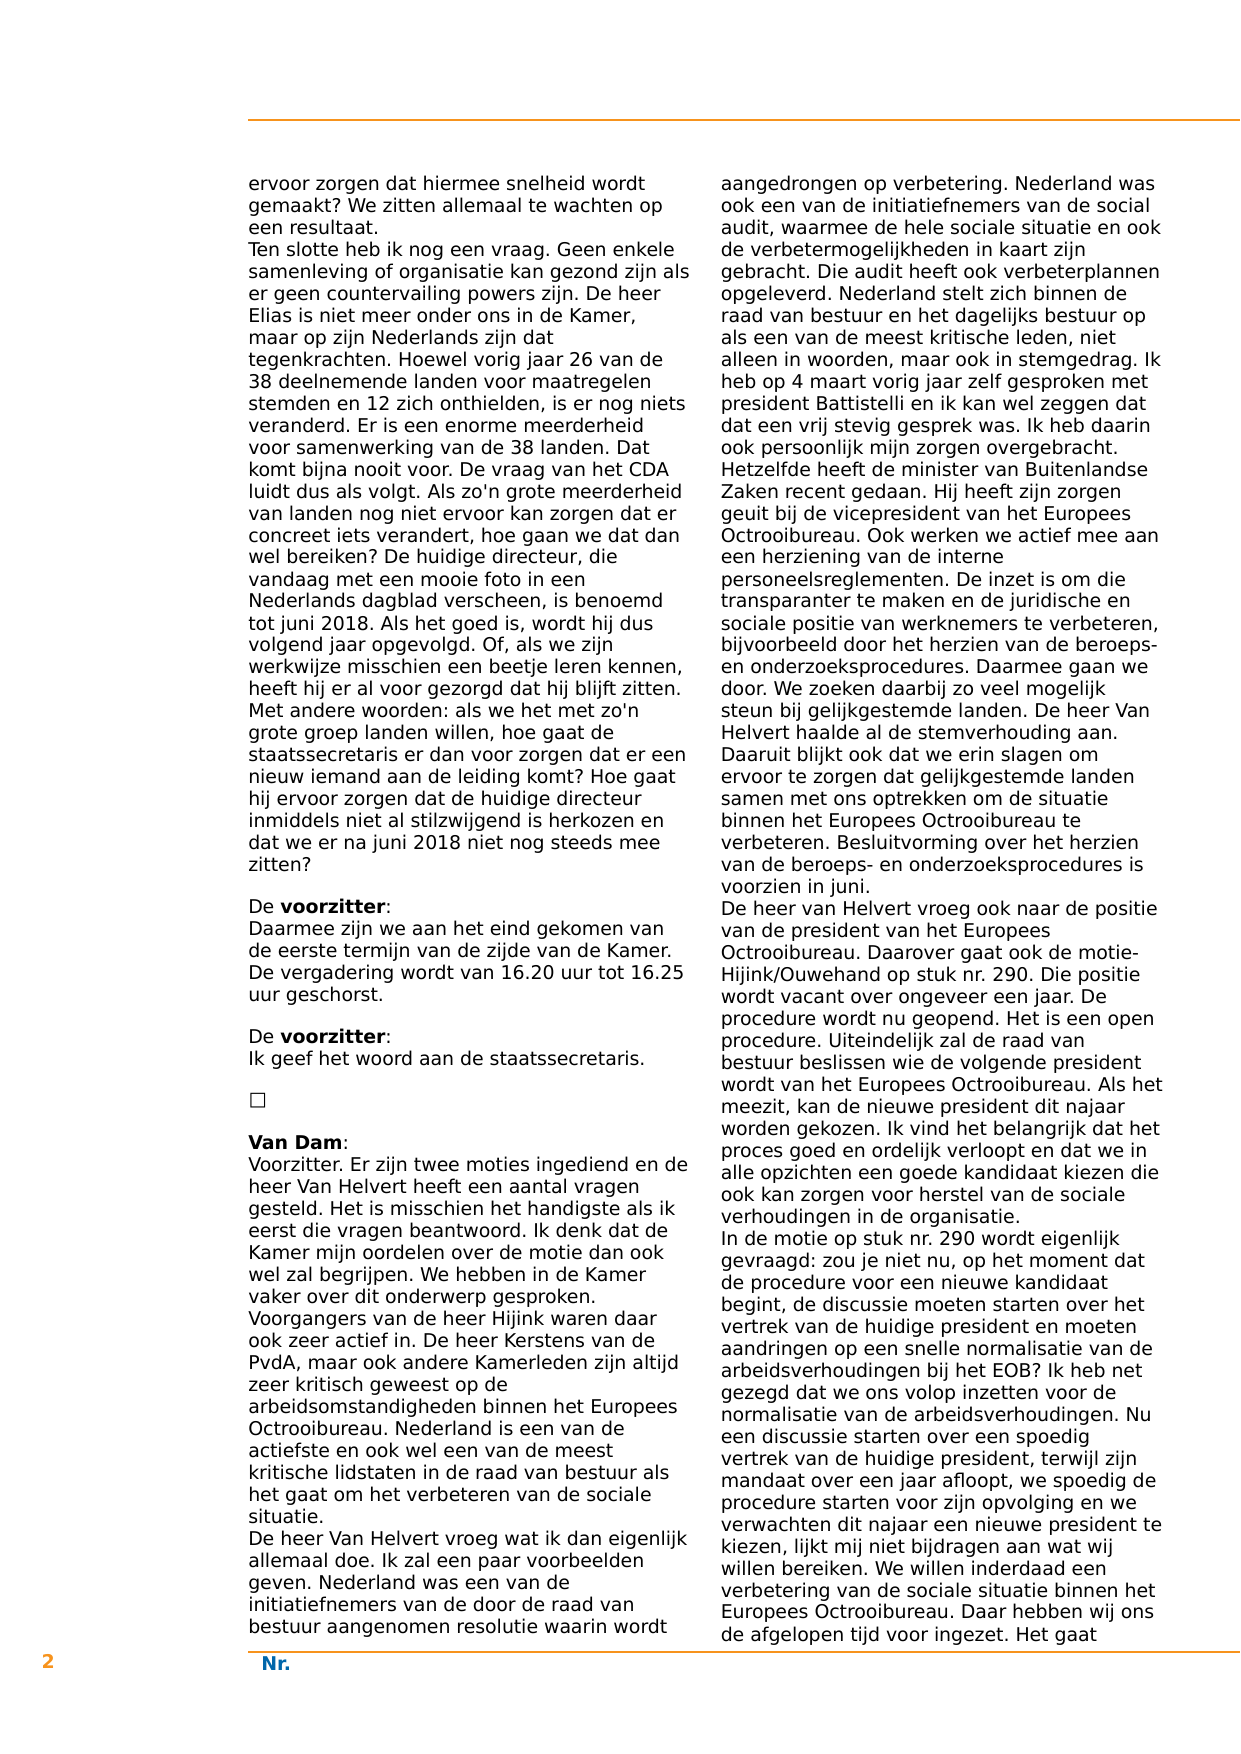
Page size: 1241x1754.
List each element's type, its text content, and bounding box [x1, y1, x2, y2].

text Ten slotte heb ik nog een vraag. Geen enkele samenleving of organisatie kan gezond zijn als er geen countervailing powers zijn. De heer Elias is niet meer onder ons in de Kamer, maar op zijn Nederlands zijn dat tegenkrachten. Hoewel vorig jaar 26 van de 38 deelnemende landen voor maatregelen stemden en 12 zich onthielden, is er nog niets veranderd. Er is een enorme meerderheid voor samenwerking van de 38 landen. Dat komt bijna nooit voor. De vraag van het CDA luidt dus als volgt. Als zo'n grote meerderheid van landen nog niet ervoor kan zorgen dat er concreet iets verandert, hoe gaan we dat dan wel bereiken? De huidige directeur, die vandaag met een mooie foto in een Nederlands dagblad verscheen, is benoemd tot juni 2018. Als het goed is, wordt hij dus volgend jaar opgevolgd. Of, als we zijn werkwijze misschien een beetje leren kennen, heeft hij er al voor gezorgd dat hij blijft zitten. Met andere woorden: als we het met zo'n grote groep landen willen, hoe gaat de staatssecretaris er dan voor zorgen dat er een nieuw iemand aan de leiding komt? Hoe gaat hij ervoor zorgen dat de huidige directeur inmiddels niet al stilzwijgend is herkozen en dat we er na juni 2018 niet nog steeds mee zitten? [248, 239, 691, 876]
text De voorzitter: [248, 1026, 691, 1048]
text ⬜ [248, 1090, 691, 1112]
text In de motie op stuk nr. 290 wordt eigenlijk gevraagd: zou je niet nu, op het moment dat de procedure voor een nieuwe kandidaat begint, de discussie moeten starten over het vertrek van de huidige president en moeten aandringen op een snelle normalisatie van de arbeidsverhoudingen bij het EOB? Ik heb net gezegd dat we ons volop inzetten voor de normalisatie van de arbeidsverhoudingen. Nu een discussie starten over een spoedig vertrek van de huidige president, terwijl zijn mandaat over een jaar afloopt, we spoedig de procedure starten voor zijn opvolging en we verwachten dit najaar een nieuwe president te kiezen, lijkt mij niet bijdragen aan wat wij willen bereiken. We willen inderdaad een verbetering van de sociale situatie binnen het Europees Octrooibureau. Daar hebben wij ons de afgelopen tijd voor ingezet. Het gaat [721, 1228, 1163, 1645]
text Van Dam: [248, 1132, 691, 1154]
text De heer van Helvert vroeg ook naar de positie van de president van het Europees Octrooibureau. Daarover gaat ook de motie-Hijink/Ouwehand op stuk nr. 290. Die positie wordt vacant over ongeveer een jaar. De procedure wordt nu geopend. Het is een open procedure. Uiteindelijk zal de raad van bestuur beslissen wie de volgende president wordt van het Europees Octrooibureau. Als het meezit, kan de nieuwe president dit najaar worden gekozen. Ik vind het belangrijk dat het proces goed en ordelijk verloopt en dat we in alle opzichten een goede kandidaat kiezen die ook kan zorgen voor herstel van de sociale verhoudingen in de organisatie. [721, 898, 1163, 1228]
text Voorzitter. Er zijn twee moties ingediend en de heer Van Helvert heeft een aantal vragen gesteld. Het is misschien het handigste als ik eerst die vragen beantwoord. Ik denk dat de Kamer mijn oordelen over de motie dan ook wel zal begrijpen. We hebben in de Kamer vaker over dit onderwerp gesproken. Voorgangers van de heer Hijink waren daar ook zeer actief in. De heer Kerstens van de PvdA, maar ook andere Kamerleden zijn altijd zeer kritisch geweest op de arbeidsomstandigheden binnen het Europees Octrooibureau. Nederland is een van de actiefste en ook wel een van de meest kritische lidstaten in de raad van bestuur als het gaat om het verbeteren van de sociale situatie. [248, 1154, 691, 1528]
text De vergadering wordt van 16.20 uur tot 16.25 uur geschorst. [248, 962, 691, 1006]
text De voorzitter: [248, 896, 691, 918]
text ervoor zorgen dat hiermee snelheid wordt gemaakt? We zitten allemaal te wachten op een resultaat. [248, 173, 691, 239]
text De heer Van Helvert vroeg wat ik dan eigenlijk allemaal doe. Ik zal een paar voorbeelden geven. Nederland was een van de initiatiefnemers van de door de raad van bestuur aangenomen resolutie waarin wordt [248, 1528, 691, 1637]
text Ik geef het woord aan de staatssecretaris. [248, 1048, 691, 1070]
text aangedrongen op verbetering. Nederland was ook een van de initiatiefnemers van de social audit, waarmee de hele sociale situatie en ook de verbetermogelijkheden in kaart zijn gebracht. Die audit heeft ook verbeterplannen opgeleverd. Nederland stelt zich binnen de raad van bestuur en het dagelijks bestuur op als een van de meest kritische leden, niet alleen in woorden, maar ook in stemgedrag. Ik heb op 4 maart vorig jaar zelf gesproken met president Battistelli en ik kan wel zeggen dat dat een vrij stevig gesprek was. Ik heb daarin ook persoonlijk mijn zorgen overgebracht. Hetzelfde heeft de minister van Buitenlandse Zaken recent gedaan. Hij heeft zijn zorgen geuit bij de vicepresident van het Europees Octrooibureau. Ook werken we actief mee aan een herziening van de interne personeelsreglementen. De inzet is om die transparanter te maken en de juridische en sociale positie van werknemers te verbeteren, bijvoorbeeld door het herzien van de beroeps- en onderzoeksprocedures. Daarmee gaan we door. We zoeken daarbij zo veel mogelijk steun bij gelijkgestemde landen. De heer Van Helvert haalde al de stemverhouding aan. Daaruit blijkt ook dat we erin slagen om ervoor te zorgen dat gelijkgestemde landen samen met ons optrekken om de situatie binnen het Europees Octrooibureau te verbeteren. Besluitvorming over het herzien van de beroeps- en onderzoeksprocedures is voorzien in juni. [721, 173, 1163, 898]
text Daarmee zijn we aan het eind gekomen van de eerste termijn van de zijde van de Kamer. [248, 918, 691, 962]
